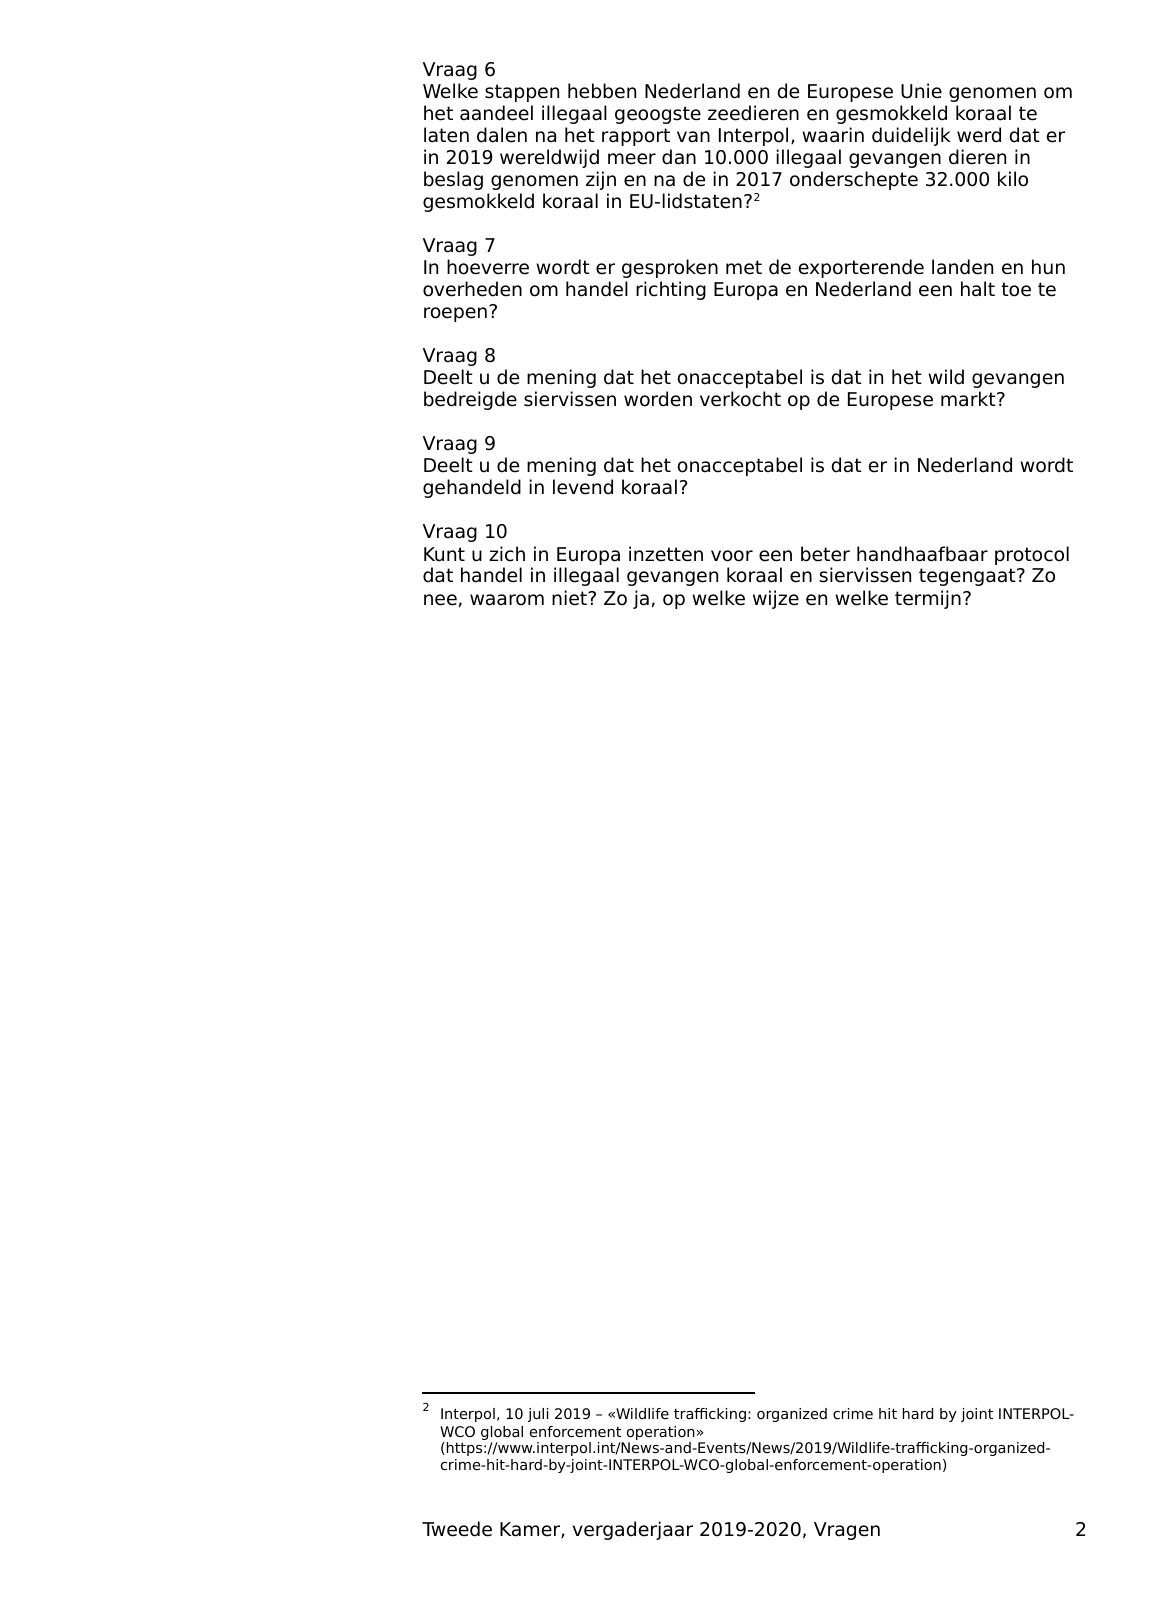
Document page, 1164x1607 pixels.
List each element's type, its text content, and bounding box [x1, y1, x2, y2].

text Welke stappen hebben Nederland en de Europese Unie genomen om het aandeel illegaal geoogste zeedieren en gesmokkeld koraal te laten dalen na het rapport van Interpol, waarin duidelijk werd dat er in 2019 wereldwijd meer dan 10.000 illegaal gevangen dieren in beslag genomen zijn en na de in 2017 onderschepte 32.000 kilo gesmokkeld koraal in EU-lidstaten? [422, 81, 1087, 213]
text Vraag 7 [422, 235, 1087, 257]
text Vraag 10 [422, 521, 1087, 543]
text Vraag 6 [422, 59, 1087, 81]
text Deelt u de mening dat het onacceptabel is dat er in Nederland wordt gehandeld in levend koraal? [422, 455, 1087, 499]
text Interpol, 10 juli 2019 – «Wildlife trafficking: organized crime hit hard by joint INTERPOL-WCO global enforcement operation» (https://www.interpol.int/News-and-Events/News/2019/Wildlife-trafficking-organized-crime-hit-hard-by-joint-INTERPOL-WCO-global-enforcement-operation) [422, 1402, 1087, 1474]
text In hoeverre wordt er gesproken met de exporterende landen en hun overheden om handel richting Europa en Nederland een halt toe te roepen? [422, 257, 1087, 323]
text Vraag 9 [422, 433, 1087, 455]
text Kunt u zich in Europa inzetten voor een beter handhaafbaar protocol dat handel in illegaal gevangen koraal en siervissen tegengaat? Zo nee, waarom niet? Zo ja, op welke wijze en welke termijn? [422, 543, 1087, 609]
text Vraag 8 [422, 345, 1087, 367]
text Deelt u de mening dat het onacceptabel is dat in het wild gevangen bedreigde siervissen worden verkocht op de Europese markt? [422, 367, 1087, 411]
